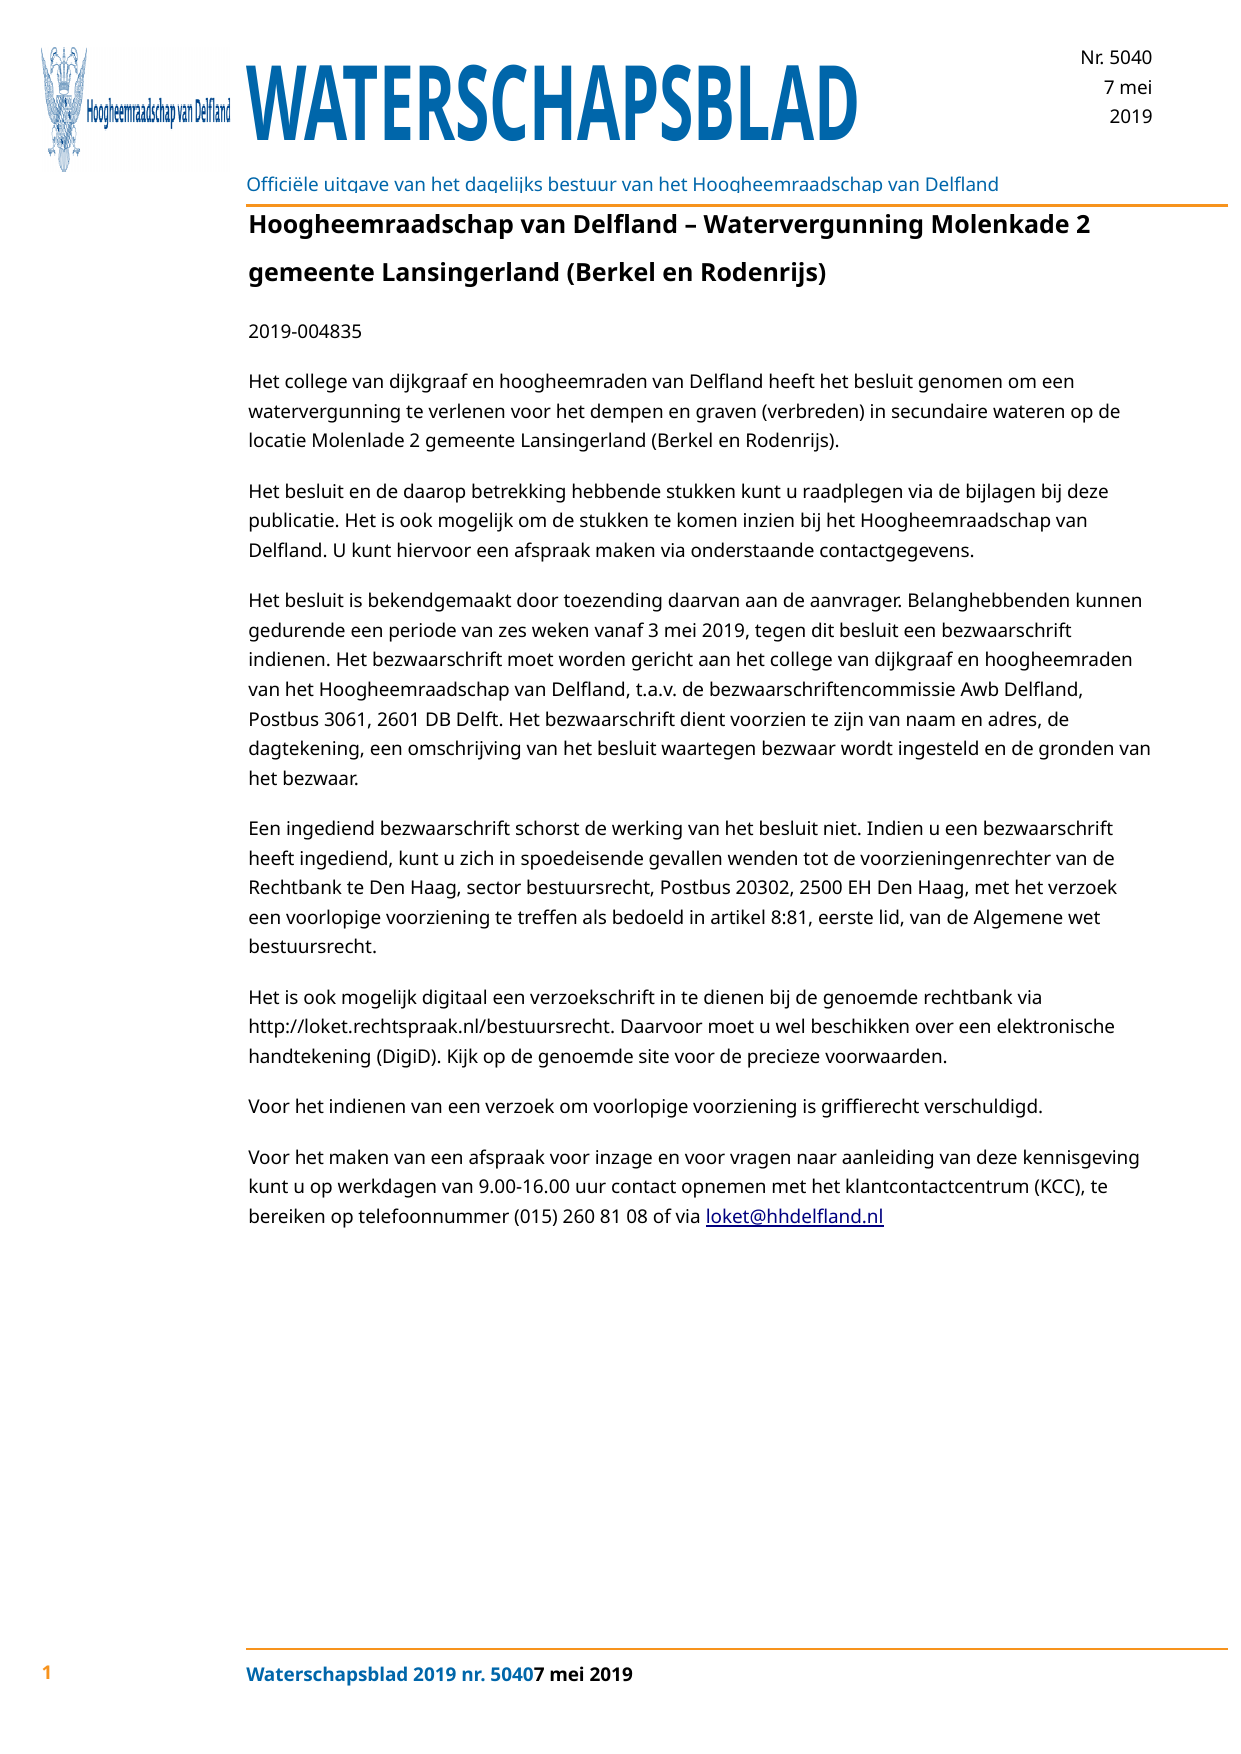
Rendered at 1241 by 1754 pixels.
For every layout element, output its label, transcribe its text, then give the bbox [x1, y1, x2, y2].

text Het college van dijkgraaf en hoogheemraden van Delfland heeft het besluit genomen om een watervergunning te verlenen voor het dempen en graven (verbreden) in secundaire wateren op de locatie Molenlade 2 gemeente Lansingerland (Berkel en Rodenrijs). [248, 368, 1152, 453]
text Hoogheemraadschap van Delfland – Watervergunning Molenkade 2 gemeente Lansingerland (Berkel en Rodenrijs) [248, 207, 1152, 288]
text Het besluit is bekendgemaakt door toezending daarvan aan de aanvrager. Belanghebbenden kunnen gedurende een periode van zes weken vanaf 3 mei 2019, tegen dit besluit een bezwaarschrift indienen. Het bezwaarschrift moet worden gericht aan het college van dijkgraaf en hoogheemraden van het Hoogheemraadschap van Delfland, t.a.v. de bezwaarschriftencommissie Awb Delfland, Postbus 3061, 2601 DB Delft. Het bezwaarschrift dient voorzien te zijn van naam en adres, de dagtekening, een omschrijving van het besluit waartegen bezwaar wordt ingesteld en de gronden van het bezwaar. [248, 587, 1152, 791]
text Het is ook mogelijk digitaal een verzoekschrift in te dienen bij de genoemde rechtbank via http://loket.rechtspraak.nl/bestuursrecht. Daarvoor moet u wel beschikken over een elektronische handtekening (DigiD). Kijk op de genoemde site voor de precieze voorwaarden. [248, 984, 1152, 1069]
picture [41, 47, 231, 172]
text 2019-004835 [248, 318, 1152, 344]
text Voor het maken van een afspraak voor inzage en voor vragen naar aanleiding van deze kennisgeving kunt u op werkdagen van 9.00-16.00 uur contact opnemen met het klantcontactcentrum (KCC), te bereiken op telefoonnummer (015) 260 81 08 of via loket@hhdelfland.nl [248, 1144, 1152, 1229]
text Een ingediend bezwaarschrift schorst de werking van het besluit niet. Indien u een bezwaarschrift heeft ingediend, kunt u zich in spoedeisende gevallen wenden tot de voorzieningenrechter van de Rechtbank te Den Haag, sector bestuursrecht, Postbus 20302, 2500 EH Den Haag, met het verzoek een voorlopige voorziening te treffen als bedoeld in artikel 8:81, eerste lid, van de Algemene wet bestuursrecht. [248, 815, 1152, 959]
text Het besluit en de daarop betrekking hebbende stukken kunt u raadplegen via de bijlagen bij deze publicatie. Het is ook mogelijk om de stukken te komen inzien bij het Hoogheemraadschap van Delfland. U kunt hiervoor een afspraak maken via onderstaande contactgegevens. [248, 478, 1152, 563]
text Voor het indienen van een verzoek om voorlopige voorziening is griffierecht verschuldigd. [248, 1094, 1152, 1119]
